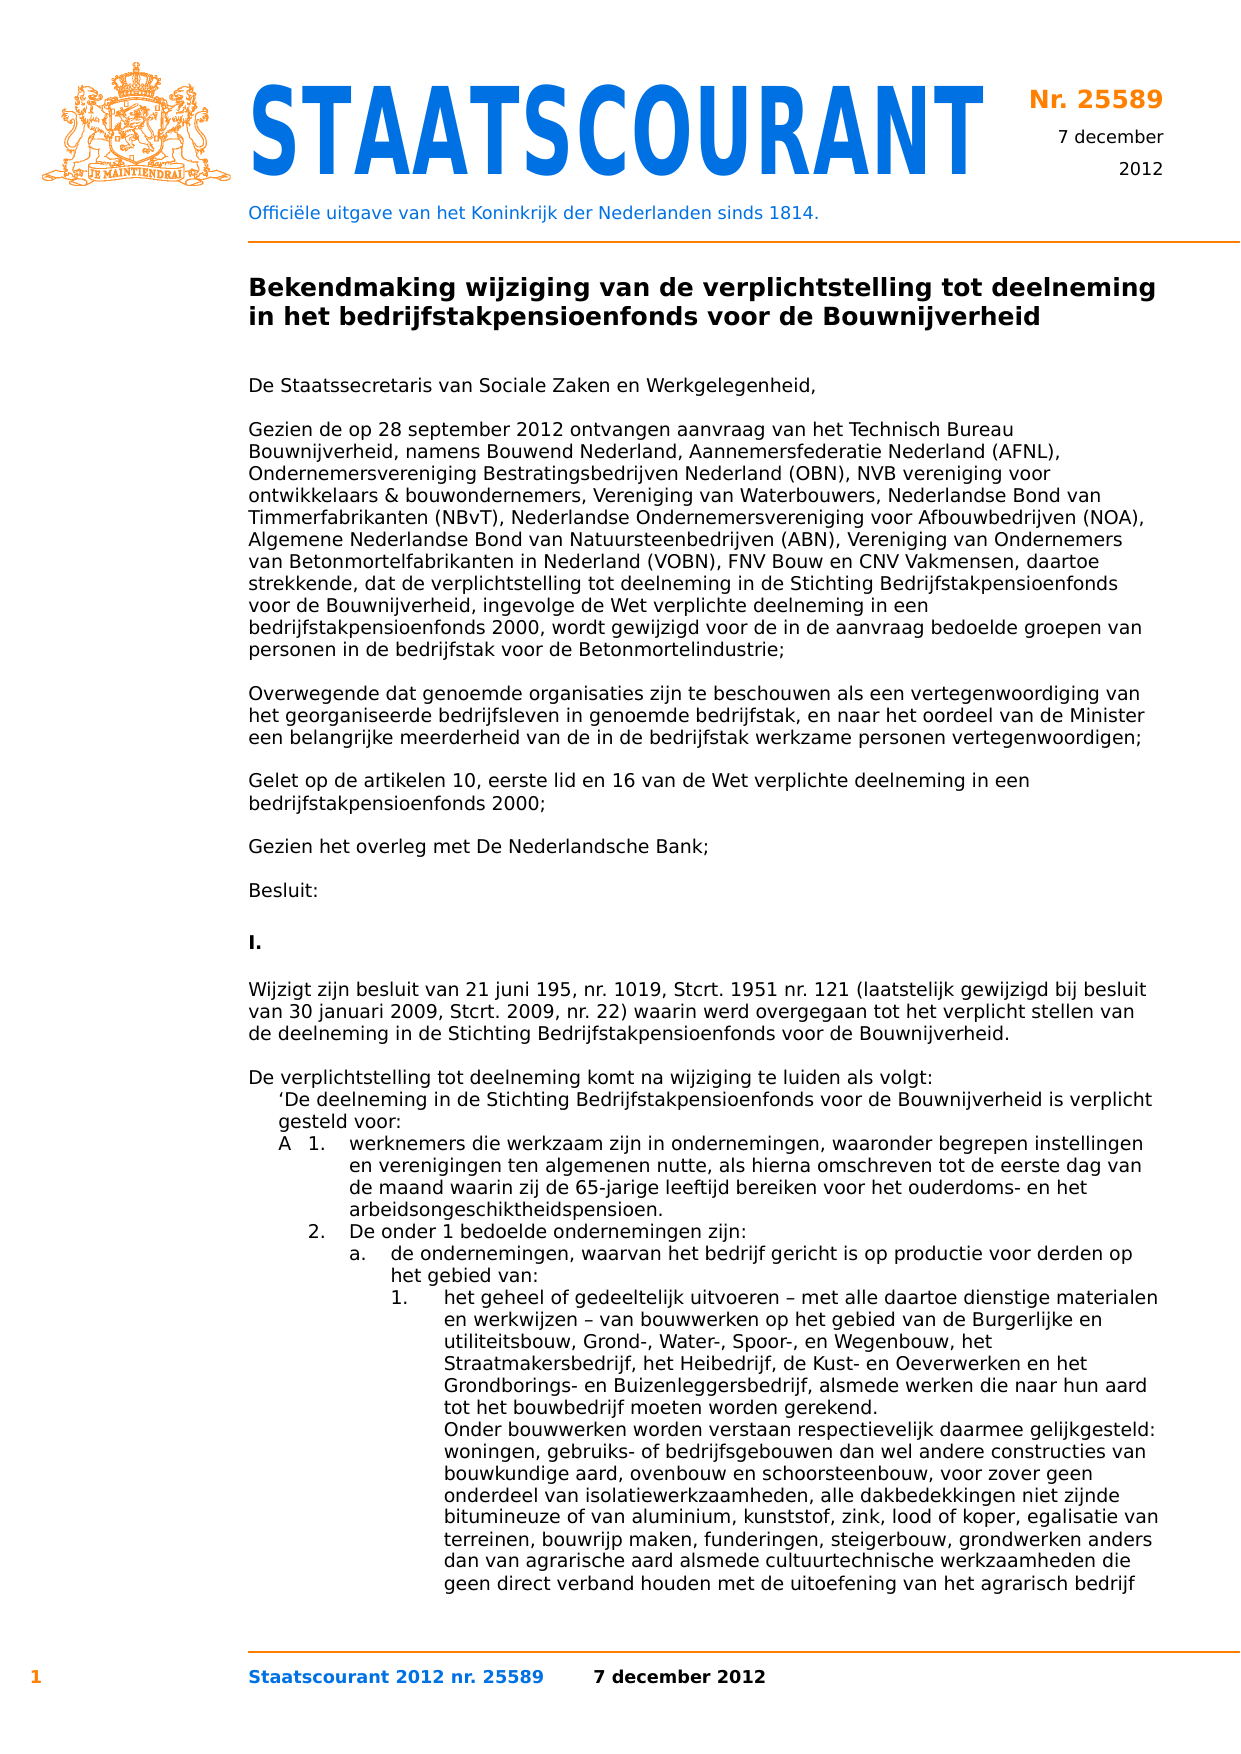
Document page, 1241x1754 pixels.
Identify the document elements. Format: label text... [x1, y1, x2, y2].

table_cell Officiële uitgave van het Koninkrijk der Nederlanden sinds 1814. [248, 203, 1240, 241]
text De verplichtstelling tot deelneming komt na wijziging te luiden als volgt: [248, 1067, 1163, 1089]
text Gezien de op 28 september 2012 ontvangen aanvraag van het Technisch Bureau Bouwnijverheid, namens Bouwend Nederland, Aannemersfederatie Nederland (AFNL), Ondernemersvereniging Bestratingsbedrijven Nederland (OBN), NVB vereniging voor ontwikkelaars & bouwondernemers, Vereniging van Waterbouwers, Nederlandse Bond van Timmerfabrikanten (NBvT), Nederlandse Ondernemersvereniging voor Afbouwbedrijven (NOA), Algemene Nederlandse Bond van Natuursteenbedrijven (ABN), Vereniging van Ondernemers van Betonmortelfabrikanten in Nederland (VOBN), FNV Bouw en CNV Vakmensen, daartoe strekkende, dat de verplichtstelling tot deelneming in de Stichting Bedrijfstakpensioenfonds voor de Bouwnijverheid, ingevolge de Wet verplichte deelneming in een bedrijfstakpensioenfonds 2000, wordt gewijzigd voor de in de aanvraag bedoelde groepen van personen in de bedrijfstak voor de Betonmortelindustrie; [248, 419, 1163, 661]
table_header STAATSCOURANT [248, 62, 998, 203]
text De Staatssecretaris van Sociale Zaken en Werkgelegenheid, [248, 375, 1163, 397]
text Onder bouwwerken worden verstaan respectievelijk daarmee gelijkgesteld: woningen, gebruiks- of bedrijfsgebouwen dan wel andere constructies van bouwkundige aard, ovenbouw en schoorsteenbouw, voor zover geen onderdeel van isolatiewerkzaamheden, alle dakbedekkingen niet zijnde bitumineuze of van aluminium, kunststof, zink, lood of koper, egalisatie van terreinen, bouwrijp maken, funderingen, steigerbouw, grondwerken anders dan van agrarische aard alsmede cultuurtechnische werkzaamheden die geen direct verband houden met de uitoefening van het agrarisch bedrijf [443, 1418, 1163, 1594]
subtitle Bekendmaking wijziging van de verplichtstelling tot deelneming in het bedrijfstakpensioenfonds voor de Bouwnijverheid [248, 273, 1163, 331]
text Gezien het overleg met De Nederlandsche Bank; [248, 836, 1163, 858]
text a. de ondernemingen, waarvan het bedrijf gericht is op productie voor derden op het gebied van: [349, 1243, 1163, 1287]
text Overwegende dat genoemde organisaties zijn te beschouwen als een vertegenwoordiging van het georganiseerde bedrijfsleven in genoemde bedrijfstak, en naar het oordeel van de Minister een belangrijke meerderheid van de in de bedrijfstak werkzame personen vertegenwoordigen; [248, 683, 1163, 748]
table_cell 7 december [998, 121, 1240, 153]
table_header Nr. 25589 [998, 62, 1240, 121]
subtitle I. [248, 932, 1163, 954]
text Besluit: [248, 880, 1163, 902]
text ‘De deelneming in de Stichting Bedrijfstakpensioenfonds voor de Bouwnijverheid is verplicht gesteld voor: [278, 1089, 1163, 1133]
picture [41, 62, 231, 186]
text Gelet op de artikelen 10, eerste lid en 16 van de Wet verplichte deelneming in een bedrijfstakpensioenfonds 2000; [248, 770, 1163, 814]
text Wijzigt zijn besluit van 21 juni 195, nr. 1019, Stcrt. 1951 nr. 121 (laatstelijk gewijzigd bij besluit van 30 januari 2009, Stcrt. 2009, nr. 22) waarin werd overgegaan tot het verplicht stellen van de deelneming in de Stichting Bedrijfstakpensioenfonds voor de Bouwnijverheid. [248, 979, 1163, 1045]
text 2. De onder 1 bedoelde ondernemingen zijn: [308, 1221, 1163, 1243]
text 1. het geheel of gedeeltelijk uitvoeren – met alle daartoe dienstige materialen en werkwijzen – van bouwwerken op het gebied van de Burgerlijke en utiliteitsbouw, Grond-, Water-, Spoor-, en Wegenbouw, het Straatmakersbedrijf, het Heibedrijf, de Kust- en Oeverwerken en het Grondborings- en Buizenleggersbedrijf, alsmede werken die naar hun aard tot het bouwbedrijf moeten worden gerekend. [390, 1287, 1163, 1418]
table_cell 2012 [998, 153, 1240, 203]
table_header [25, 62, 248, 241]
text A 1. werknemers die werkzaam zijn in ondernemingen, waaronder begrepen instellingen en verenigingen ten algemenen nutte, als hierna omschreven tot de eerste dag van de maand waarin zij de 65-jarige leeftijd bereiken voor het ouderdoms- en het arbeidsongeschiktheidspensioen. [278, 1133, 1163, 1221]
